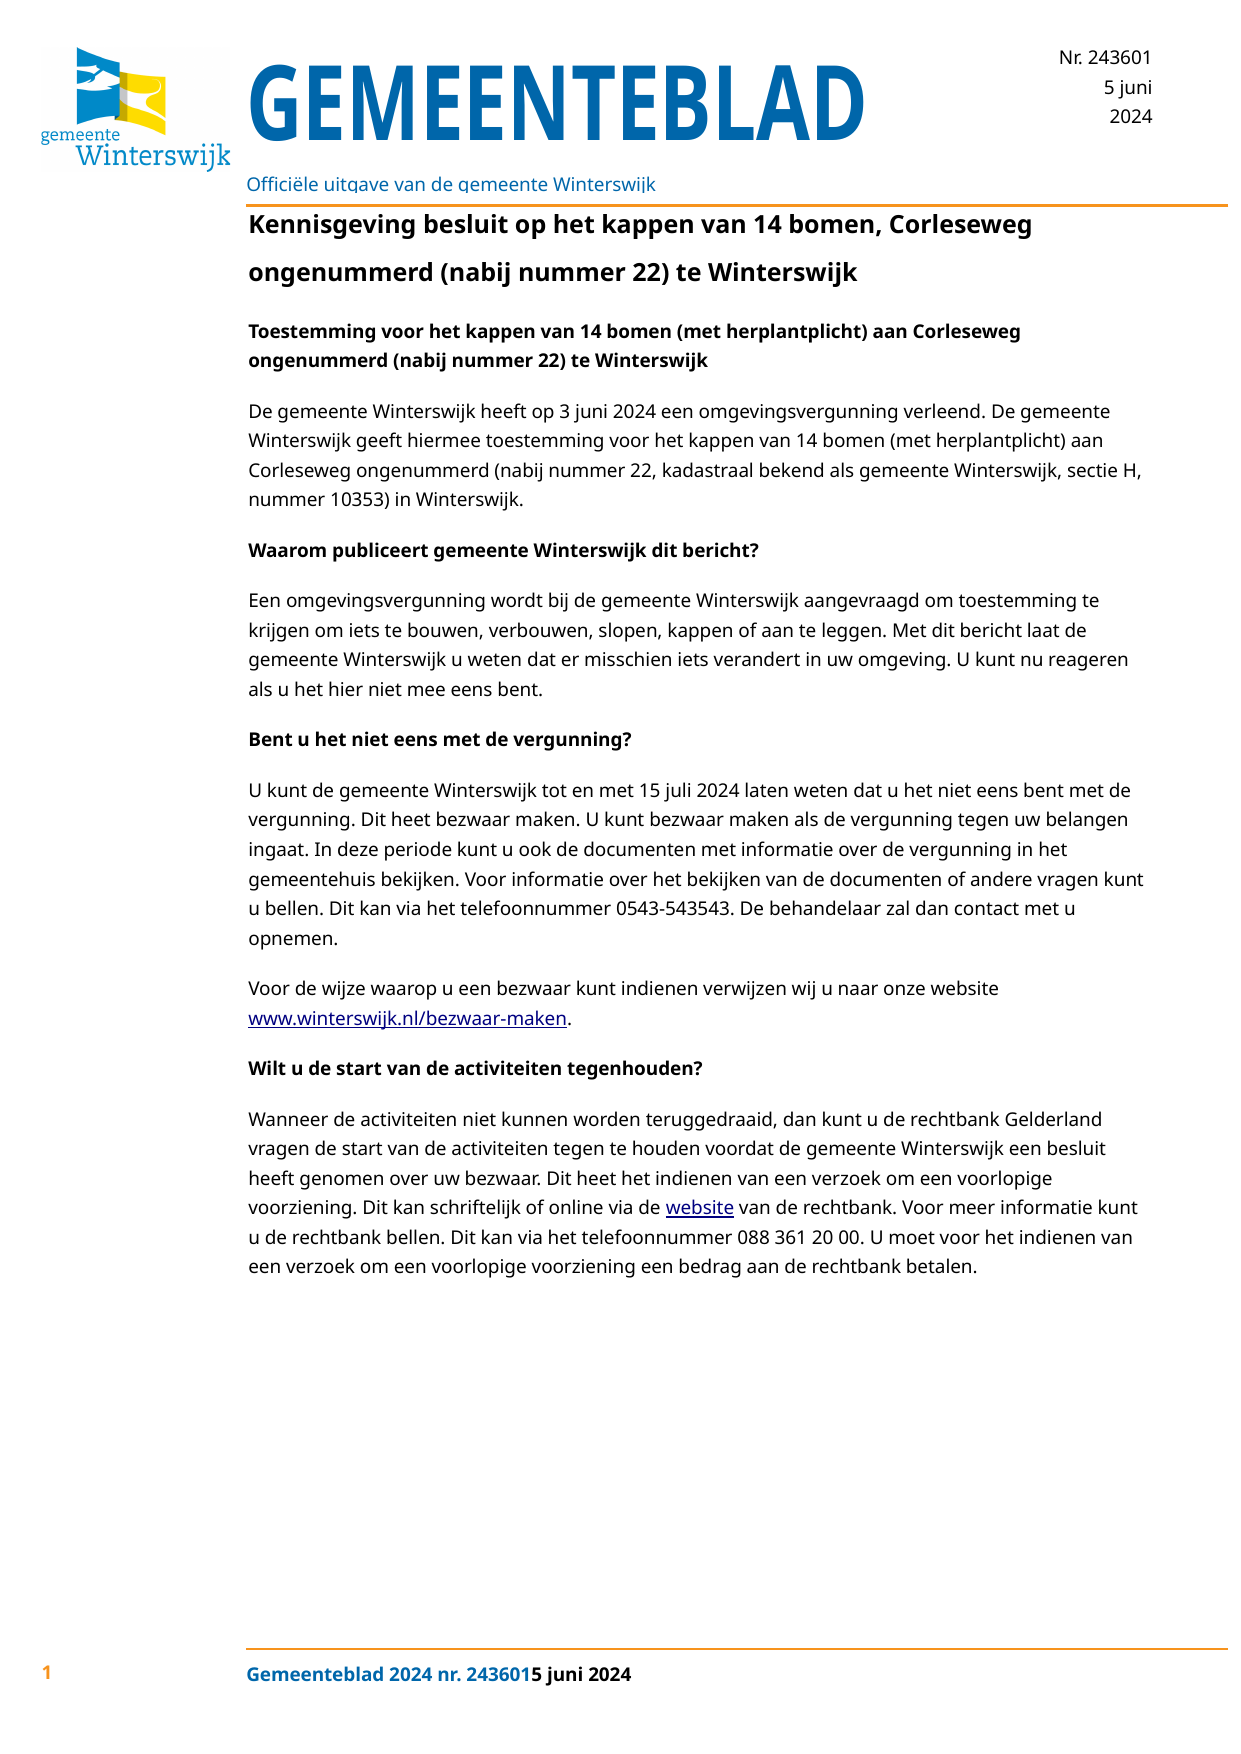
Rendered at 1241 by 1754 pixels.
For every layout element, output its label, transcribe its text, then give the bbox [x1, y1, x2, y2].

text Voor de wijze waarop u een bezwaar kunt indienen verwijzen wij u naar onze website www.winterswijk.nl/bezwaar-maken. [248, 975, 1152, 1031]
text Toestemming voor het kappen van 14 bomen (met herplantplicht) aan Corleseweg ongenummerd (nabij nummer 22) te Winterswijk [248, 318, 1152, 373]
text U kunt de gemeente Winterswijk tot en met 15 juli 2024 laten weten dat u het niet eens bent met de vergunning. Dit heet bezwaar maken. U kunt bezwaar maken als de vergunning tegen uw belangen ingaat. In deze periode kunt u ook de documenten met informatie over de vergunning in het gemeentehuis bekijken. Voor informatie over het bekijken van de documenten of andere vragen kunt u bellen. Dit kan via het telefoonnummer 0543-543543. De behandelaar zal dan contact met u opnemen. [248, 777, 1152, 951]
text Bent u het niet eens met de vergunning? [248, 727, 1152, 752]
text Een omgevingsvergunning wordt bij de gemeente Winterswijk aangevraagd om toestemming te krijgen om iets te bouwen, verbouwen, slopen, kappen of aan te leggen. Met dit bericht laat de gemeente Winterswijk u weten dat er misschien iets verandert in uw omgeving. U kunt nu reageren als u het hier niet mee eens bent. [248, 587, 1152, 702]
text Wilt u de start van de activiteiten tegenhouden? [248, 1055, 1152, 1081]
picture [225, 153, 231, 162]
text Wanneer de activiteiten niet kunnen worden teruggedraaid, dan kunt u de rechtbank Gelderland vragen de start van de activiteiten tegen te houden voordat de gemeente Winterswijk een besluit heeft genomen over uw bezwaar. Dit heet het indienen van een verzoek om een voorlopige voorziening. Dit kan schriftelijk of online via de website van de rechtbank. Voor meer informatie kunt u de rechtbank bellen. Dit kan via het telefoonnummer 088 361 20 00. U moet voor het indienen van een verzoek om een voorlopige voorziening een bedrag aan de rechtbank betalen. [248, 1106, 1152, 1279]
picture [41, 47, 231, 172]
text De gemeente Winterswijk heeft op 3 juni 2024 een omgevingsvergunning verleend. De gemeente Winterswijk geeft hiermee toestemming voor het kappen van 14 bomen (met herplantplicht) aan Corleseweg ongenummerd (nabij nummer 22, kadastraal bekend als gemeente Winterswijk, sectie H, nummer 10353) in Winterswijk. [248, 398, 1152, 512]
text Waarom publiceert gemeente Winterswijk dit bericht? [248, 537, 1152, 563]
text Kennisgeving besluit op het kappen van 14 bomen, Corleseweg ongenummerd (nabij nummer 22) te Winterswijk [248, 207, 1152, 288]
